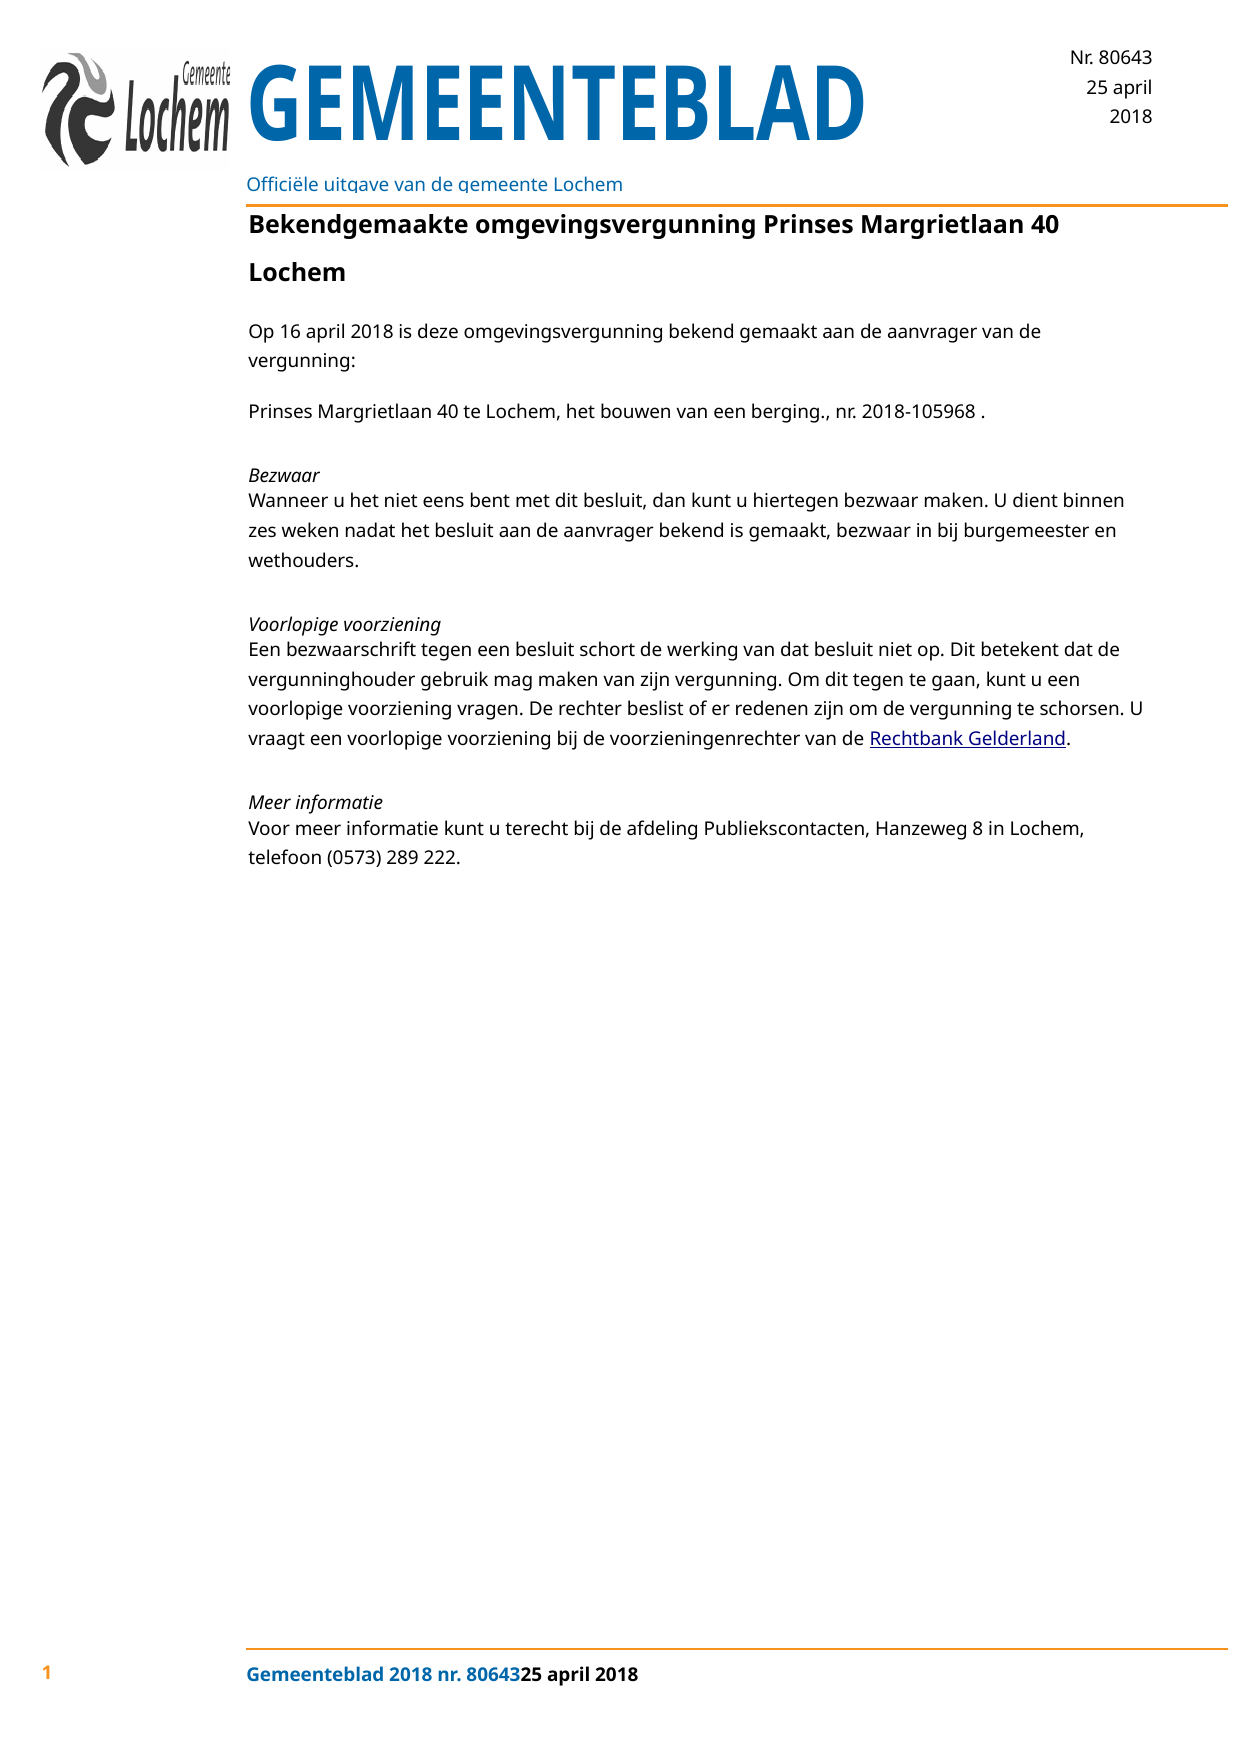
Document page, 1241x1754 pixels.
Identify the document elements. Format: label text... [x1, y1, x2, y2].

text Wanneer u het niet eens bent met dit besluit, dan kunt u hiertegen bezwaar maken. U dient binnen zes weken nadat het besluit aan de aanvrager bekend is gemaakt, bezwaar in bij burgemeester en wethouders. [248, 488, 1152, 572]
text Op 16 april 2018 is deze omgevingsvergunning bekend gemaakt aan de aanvrager van de vergunning: [248, 318, 1152, 373]
text Prinses Margrietlaan 40 te Lochem, het bouwen van een berging., nr. 2018-105968 . [248, 398, 1152, 424]
text Voorlopige voorziening [248, 611, 1152, 636]
text Bekendgemaakte omgevingsvergunning Prinses Margrietlaan 40 Lochem [248, 207, 1152, 288]
picture [41, 47, 231, 172]
text Voor meer informatie kunt u terecht bij de afdeling Publiekscontacten, Hanzeweg 8 in Lochem, telefoon (0573) 289 222. [248, 815, 1152, 870]
text Een bezwaarschrift tegen een besluit schort de werking van dat besluit niet op. Dit betekent dat de vergunninghouder gebruik mag maken van zijn vergunning. Om dit tegen te gaan, kunt u een voorlopige voorziening vragen. De rechter beslist of er redenen zijn om de vergunning te schorsen. U vraagt een voorlopige voorziening bij de voorzieningenrechter van de Rechtbank Gelderland. [248, 636, 1152, 751]
text Bezwaar [248, 462, 1152, 488]
text Meer informatie [248, 789, 1152, 815]
